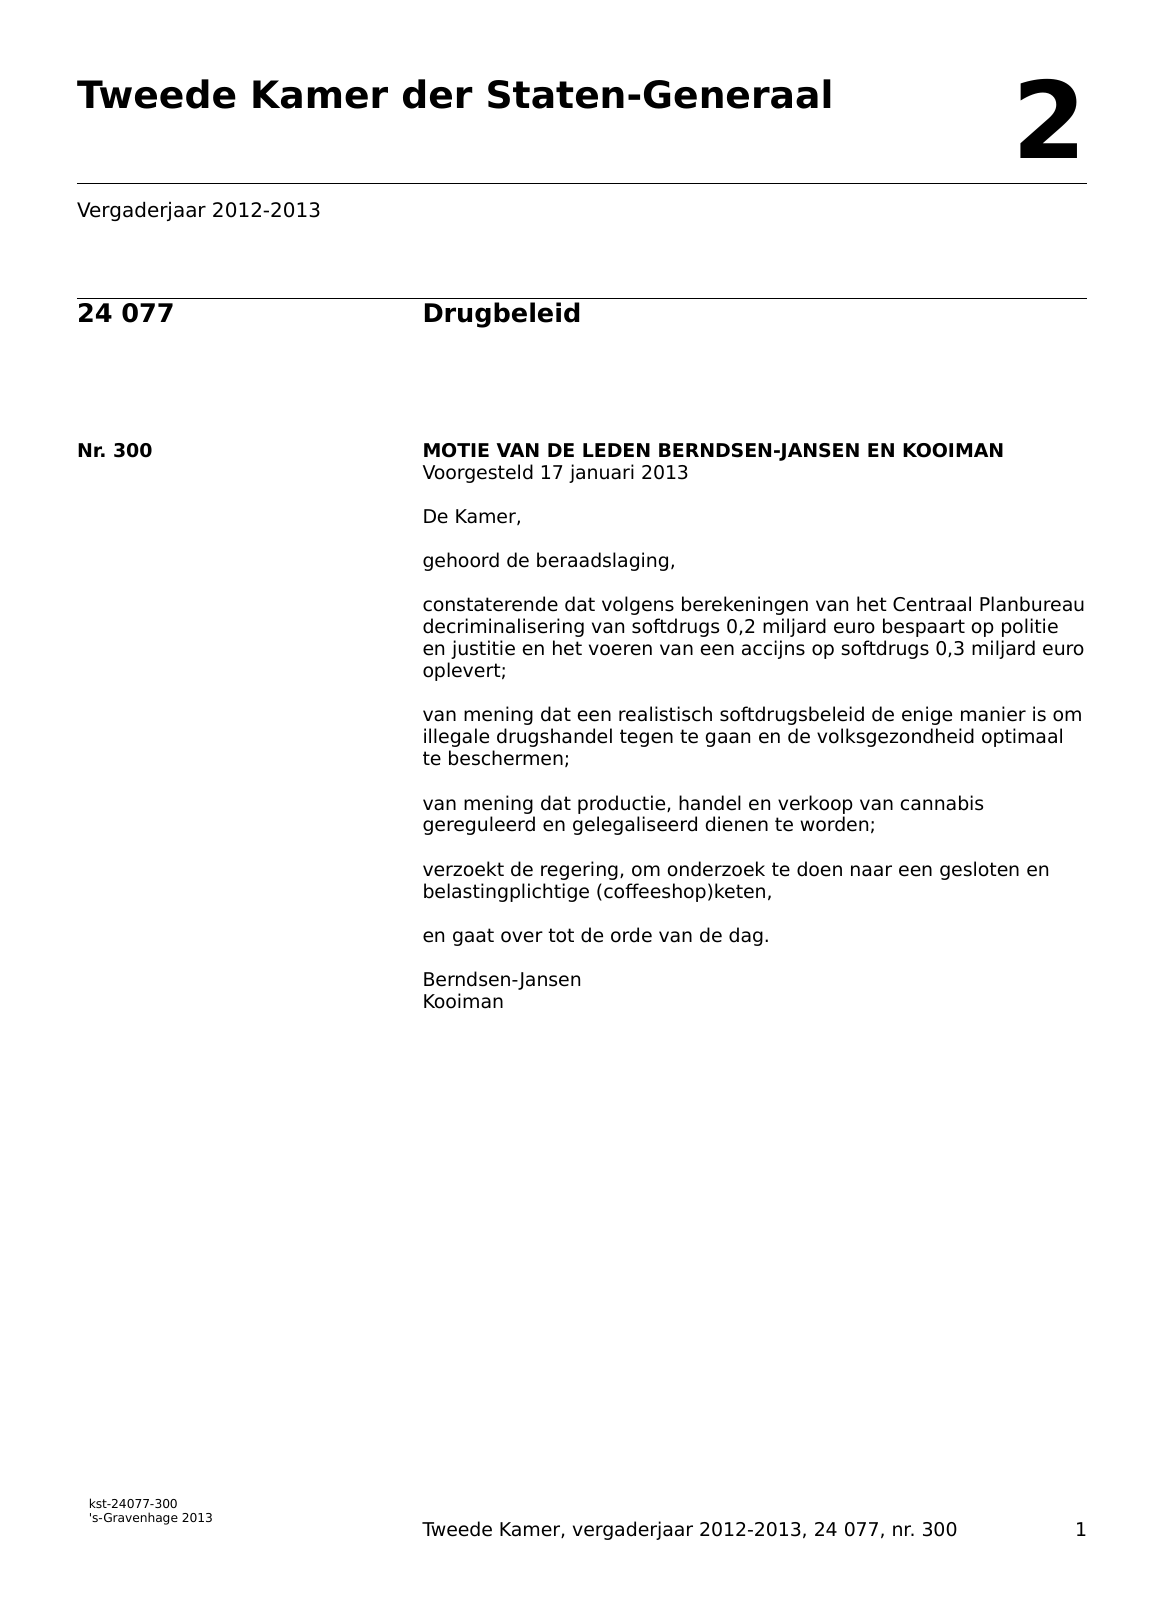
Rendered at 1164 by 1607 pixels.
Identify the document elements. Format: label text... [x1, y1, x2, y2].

text Kooiman [422, 991, 1087, 1013]
text 's-Gravenhage 2013 [88, 1511, 323, 1525]
text en gaat over tot de orde van de dag. [422, 925, 1087, 947]
text gehoord de beraadslaging, [422, 550, 1087, 572]
table_header 2 [886, 59, 1087, 183]
text constaterende dat volgens berekeningen van het Centraal Planbureau decriminalisering van softdrugs 0,2 miljard euro bespaart op politie en justitie en het voeren van een accijns op softdrugs 0,3 miljard euro oplevert; [422, 594, 1087, 682]
text van mening dat productie, handel en verkoop van cannabis gereguleerd en gelegaliseerd dienen te worden; [422, 792, 1087, 836]
text Voorgesteld 17 januari 2013 [422, 462, 1087, 484]
text kst-24077-300 [88, 1497, 323, 1511]
table_cell Vergaderjaar 2012-2013 [77, 184, 1087, 298]
subtitle Nr. 300 MOTIE VAN DE LEDEN BERNDSEN-JANSEN EN KOOIMAN [77, 440, 1087, 462]
table_header Tweede Kamer der Staten-Generaal [77, 59, 886, 183]
text verzoekt de regering, om onderzoek te doen naar een gesloten en belastingplichtige (coffeeshop)keten, [422, 858, 1087, 902]
text van mening dat een realistisch softdrugsbeleid de enige manier is om illegale drugshandel tegen te gaan en de volksgezondheid optimaal te beschermen; [422, 704, 1087, 770]
subtitle 24 077 Drugbeleid [77, 299, 1087, 329]
text Berndsen-Jansen [422, 969, 1087, 991]
text De Kamer, [422, 506, 1087, 528]
